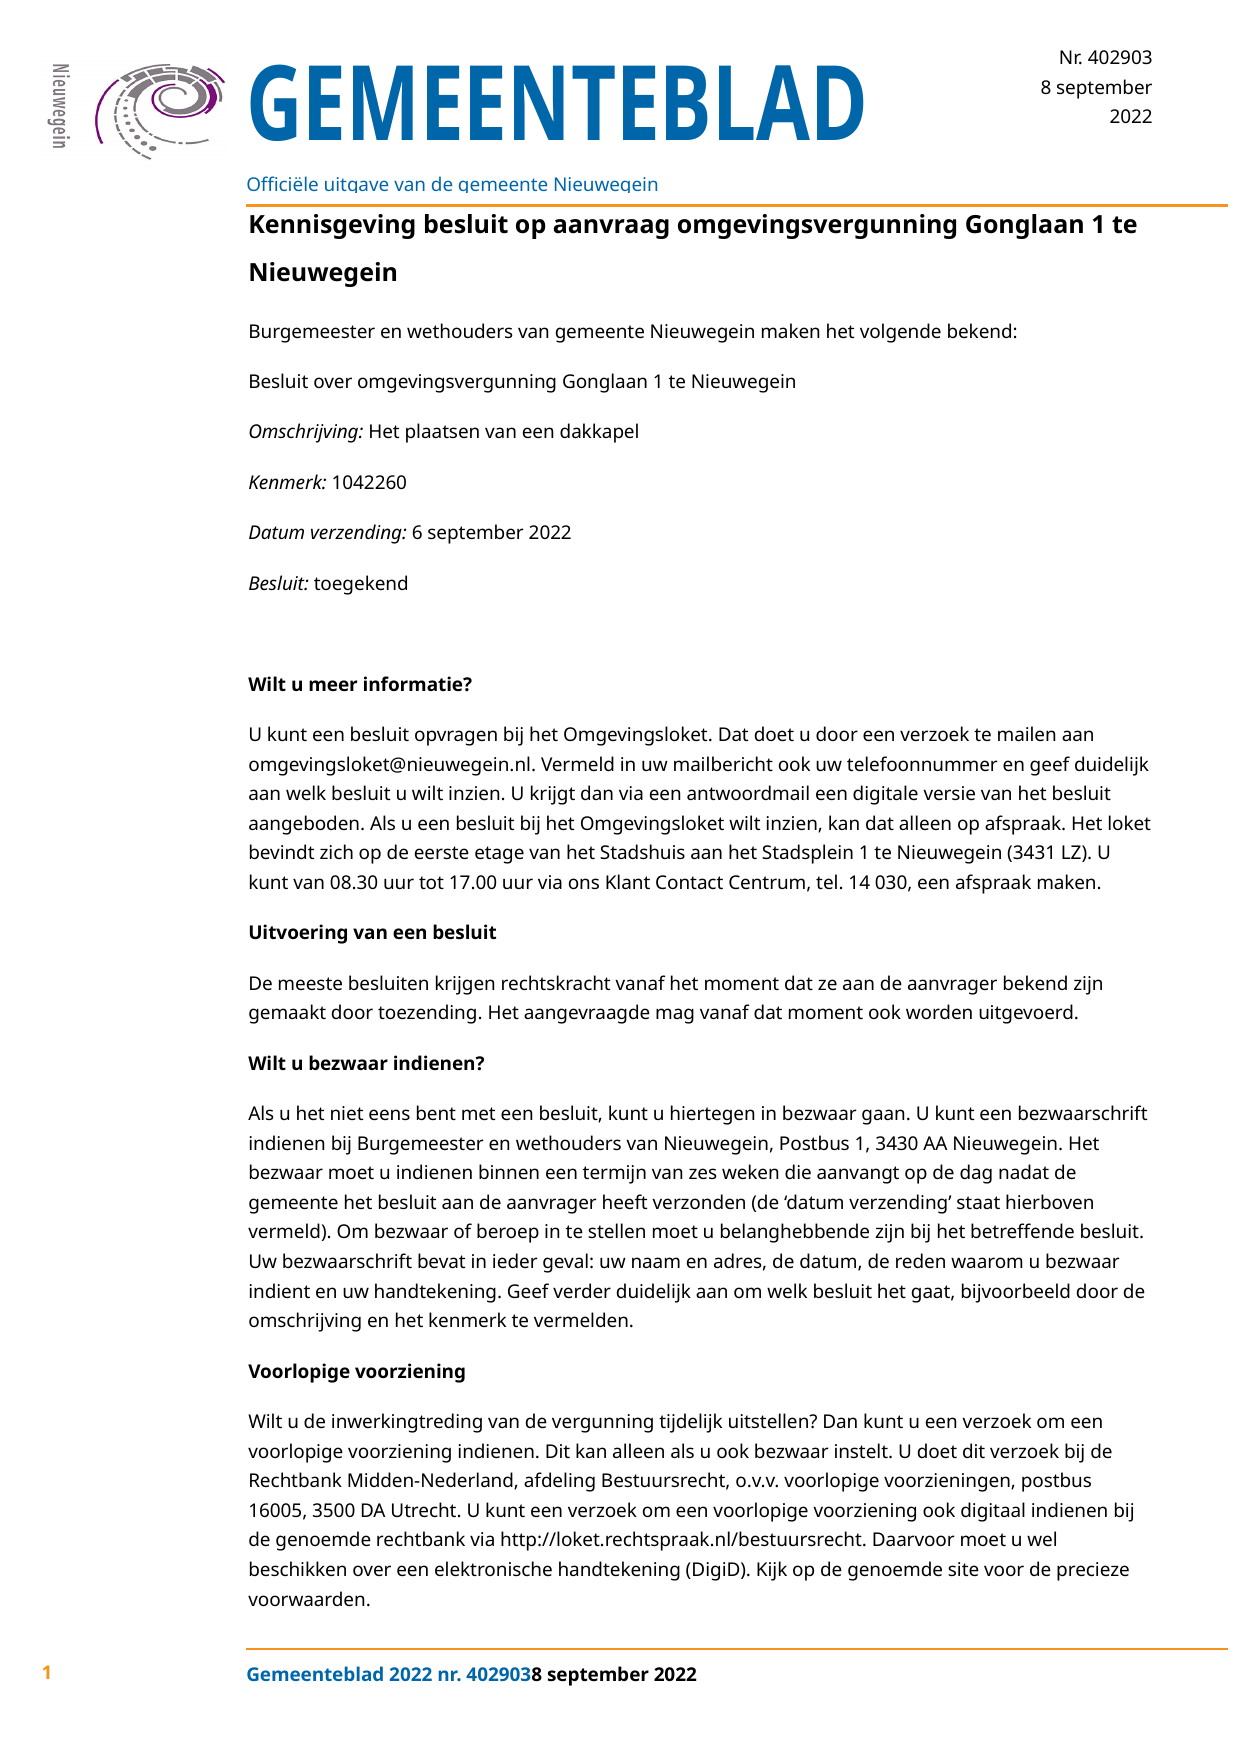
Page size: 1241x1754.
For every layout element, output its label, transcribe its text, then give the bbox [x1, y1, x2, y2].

picture [41, 47, 231, 172]
text Uitvoering van een besluit [248, 919, 1152, 945]
text Omschrijving: Het plaatsen van een dakkapel [248, 419, 1152, 444]
text Wilt u bezwaar indienen? [248, 1050, 1152, 1076]
text Besluit: toegekend [248, 570, 1152, 596]
text Wilt u de inwerkingtreding van de vergunning tijdelijk uitstellen? Dan kunt u een verzoek om een voorlopige voorziening indienen. Dit kan alleen als u ook bezwaar instelt. U doet dit verzoek bij de Rechtbank Midden-Nederland, afdeling Bestuursrecht, o.v.v. voorlopige voorzieningen, postbus 16005, 3500 DA Utrecht. U kunt een verzoek om een voorlopige voorziening ook digitaal indienen bij de genoemde rechtbank via http://loket.rechtspraak.nl/bestuursrecht. Daarvoor moet u wel beschikken over een elektronische handtekening (DigiD). Kijk op de genoemde site voor de precieze voorwaarden. [248, 1408, 1152, 1612]
text Burgemeester en wethouders van gemeente Nieuwegein maken het volgende bekend: [248, 318, 1152, 344]
text Voorlopige voorziening [248, 1358, 1152, 1384]
text Als u het niet eens bent met een besluit, kunt u hiertegen in bezwaar gaan. U kunt een bezwaarschrift indienen bij Burgemeester en wethouders van Nieuwegein, Postbus 1, 3430 AA Nieuwegein. Het bezwaar moet u indienen binnen een termijn van zes weken die aanvangt op de dag nadat de gemeente het besluit aan de aanvrager heeft verzonden (de ‘datum verzending’ staat hierboven vermeld). Om bezwaar of beroep in te stellen moet u belanghebbende zijn bij het betreffende besluit. Uw bezwaarschrift bevat in ieder geval: uw naam en adres, de datum, de reden waarom u bezwaar indient en uw handtekening. Geef verder duidelijk aan om welk besluit het gaat, bijvoorbeeld door de omschrijving en het kenmerk te vermelden. [248, 1100, 1152, 1333]
text Datum verzending: 6 september 2022 [248, 519, 1152, 545]
text Wilt u meer informatie? [248, 671, 1152, 697]
text De meeste besluiten krijgen rechtskracht vanaf het moment dat ze aan de aanvrager bekend zijn gemaakt door toezending. Het aangevraagde mag vanaf dat moment ook worden uitgevoerd. [248, 970, 1152, 1025]
text Kenmerk: 1042260 [248, 469, 1152, 495]
text Besluit over omgevingsvergunning Gonglaan 1 te Nieuwegein [248, 368, 1152, 394]
text U kunt een besluit opvragen bij het Omgevingsloket. Dat doet u door een verzoek te mailen aan omgevingsloket@nieuwegein.nl. Vermeld in uw mailbericht ook uw telefoonnummer en geef duidelijk aan welk besluit u wilt inzien. U krijgt dan via een antwoordmail een digitale versie van het besluit aangeboden. Als u een besluit bij het Omgevingsloket wilt inzien, kan dat alleen op afspraak. Het loket bevindt zich op de eerste etage van het Stadshuis aan het Stadsplein 1 te Nieuwegein (3431 LZ). U kunt van 08.30 uur tot 17.00 uur via ons Klant Contact Centrum, tel. 14 030, een afspraak maken. [248, 721, 1152, 895]
text Kennisgeving besluit op aanvraag omgevingsvergunning Gonglaan 1 te Nieuwegein [248, 207, 1152, 288]
